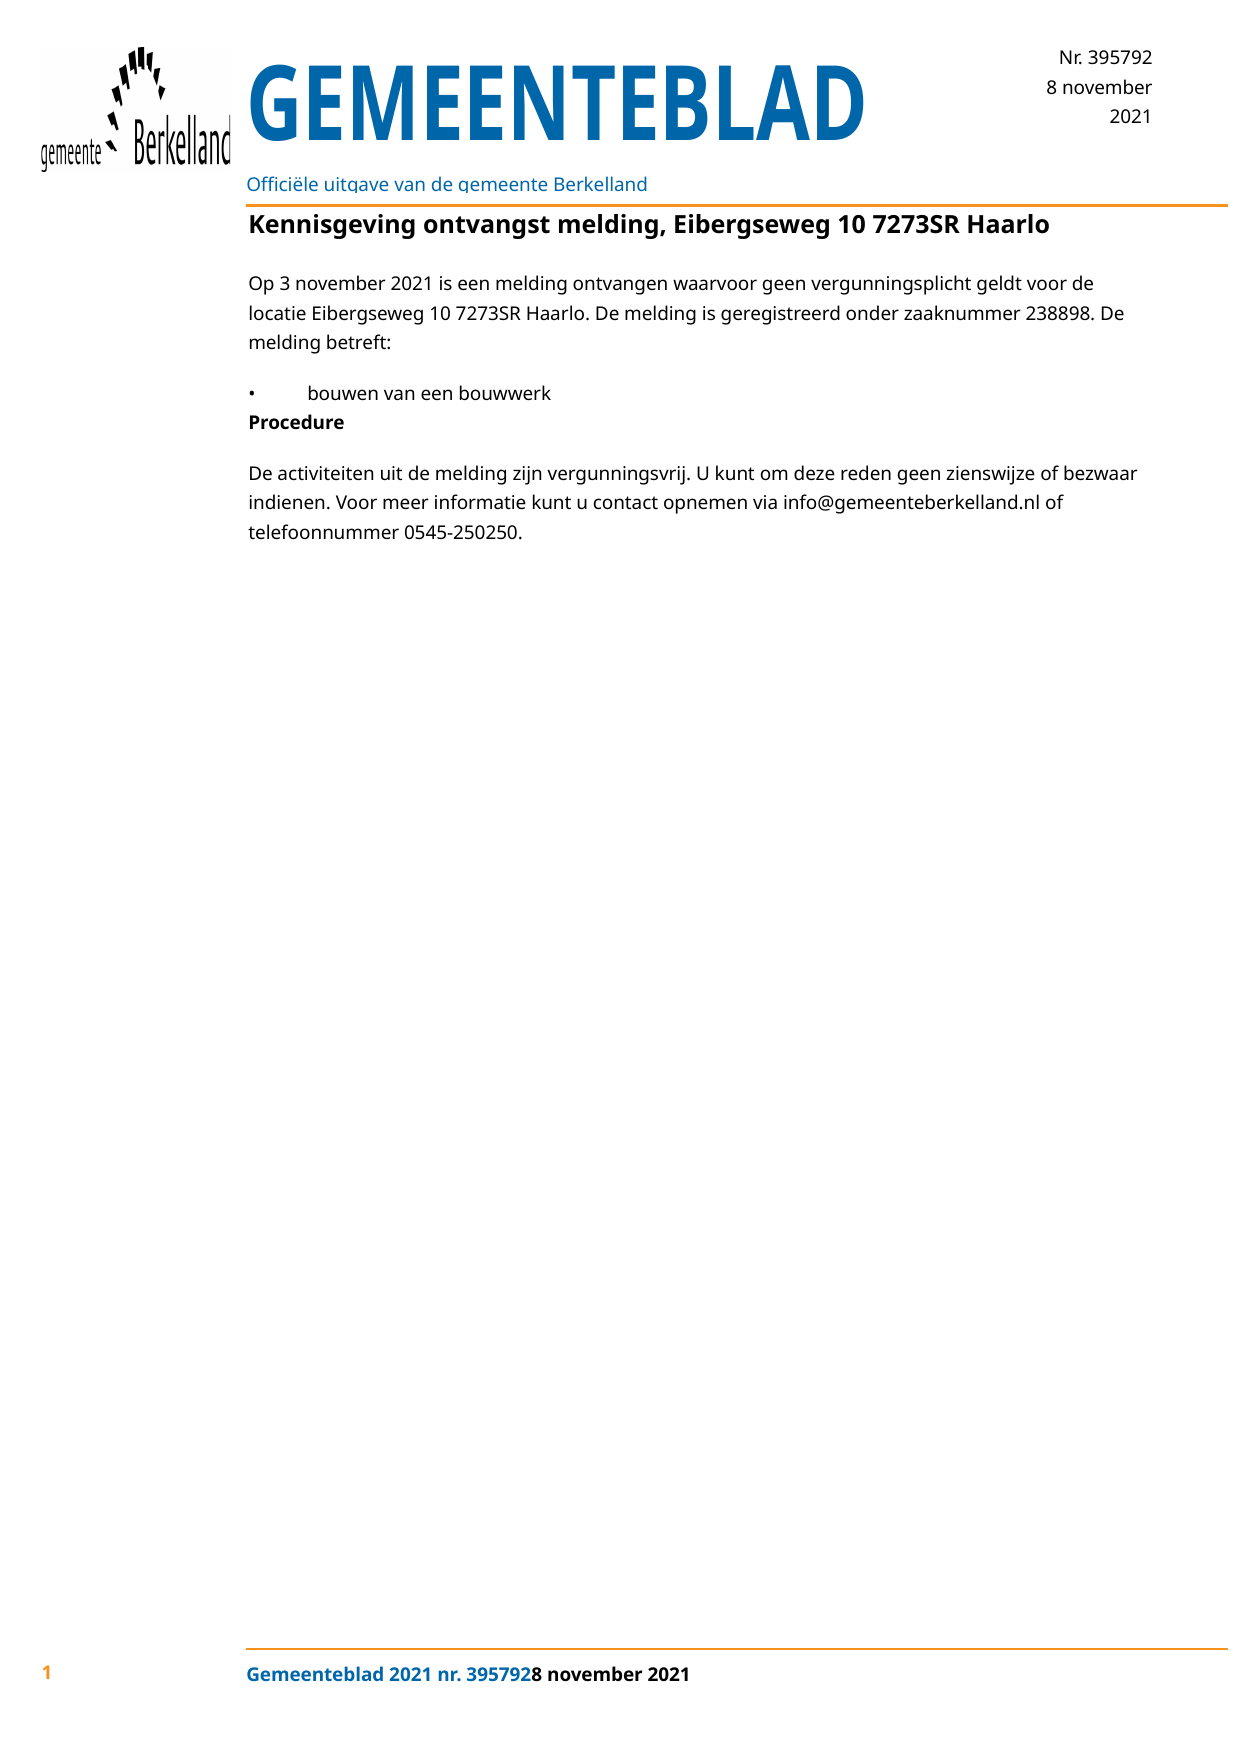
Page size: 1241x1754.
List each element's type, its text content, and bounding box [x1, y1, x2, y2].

list bouwen van een bouwwerk [248, 380, 1152, 406]
text Op 3 november 2021 is een melding ontvangen waarvoor geen vergunningsplicht geldt voor de locatie Eibergseweg 10 7273SR Haarlo. De melding is geregistreerd onder zaaknummer 238898. De melding betreft: [248, 270, 1152, 355]
picture [41, 47, 231, 172]
text De activiteiten uit de melding zijn vergunningsvrij. U kunt om deze reden geen zienswijze of bezwaar indienen. Voor meer informatie kunt u contact opnemen via info@gemeenteberkelland.nl of telefoonnummer 0545-250250. [248, 460, 1152, 545]
text Procedure [248, 409, 1152, 435]
text Kennisgeving ontvangst melding, Eibergseweg 10 7273SR Haarlo [248, 207, 1152, 241]
